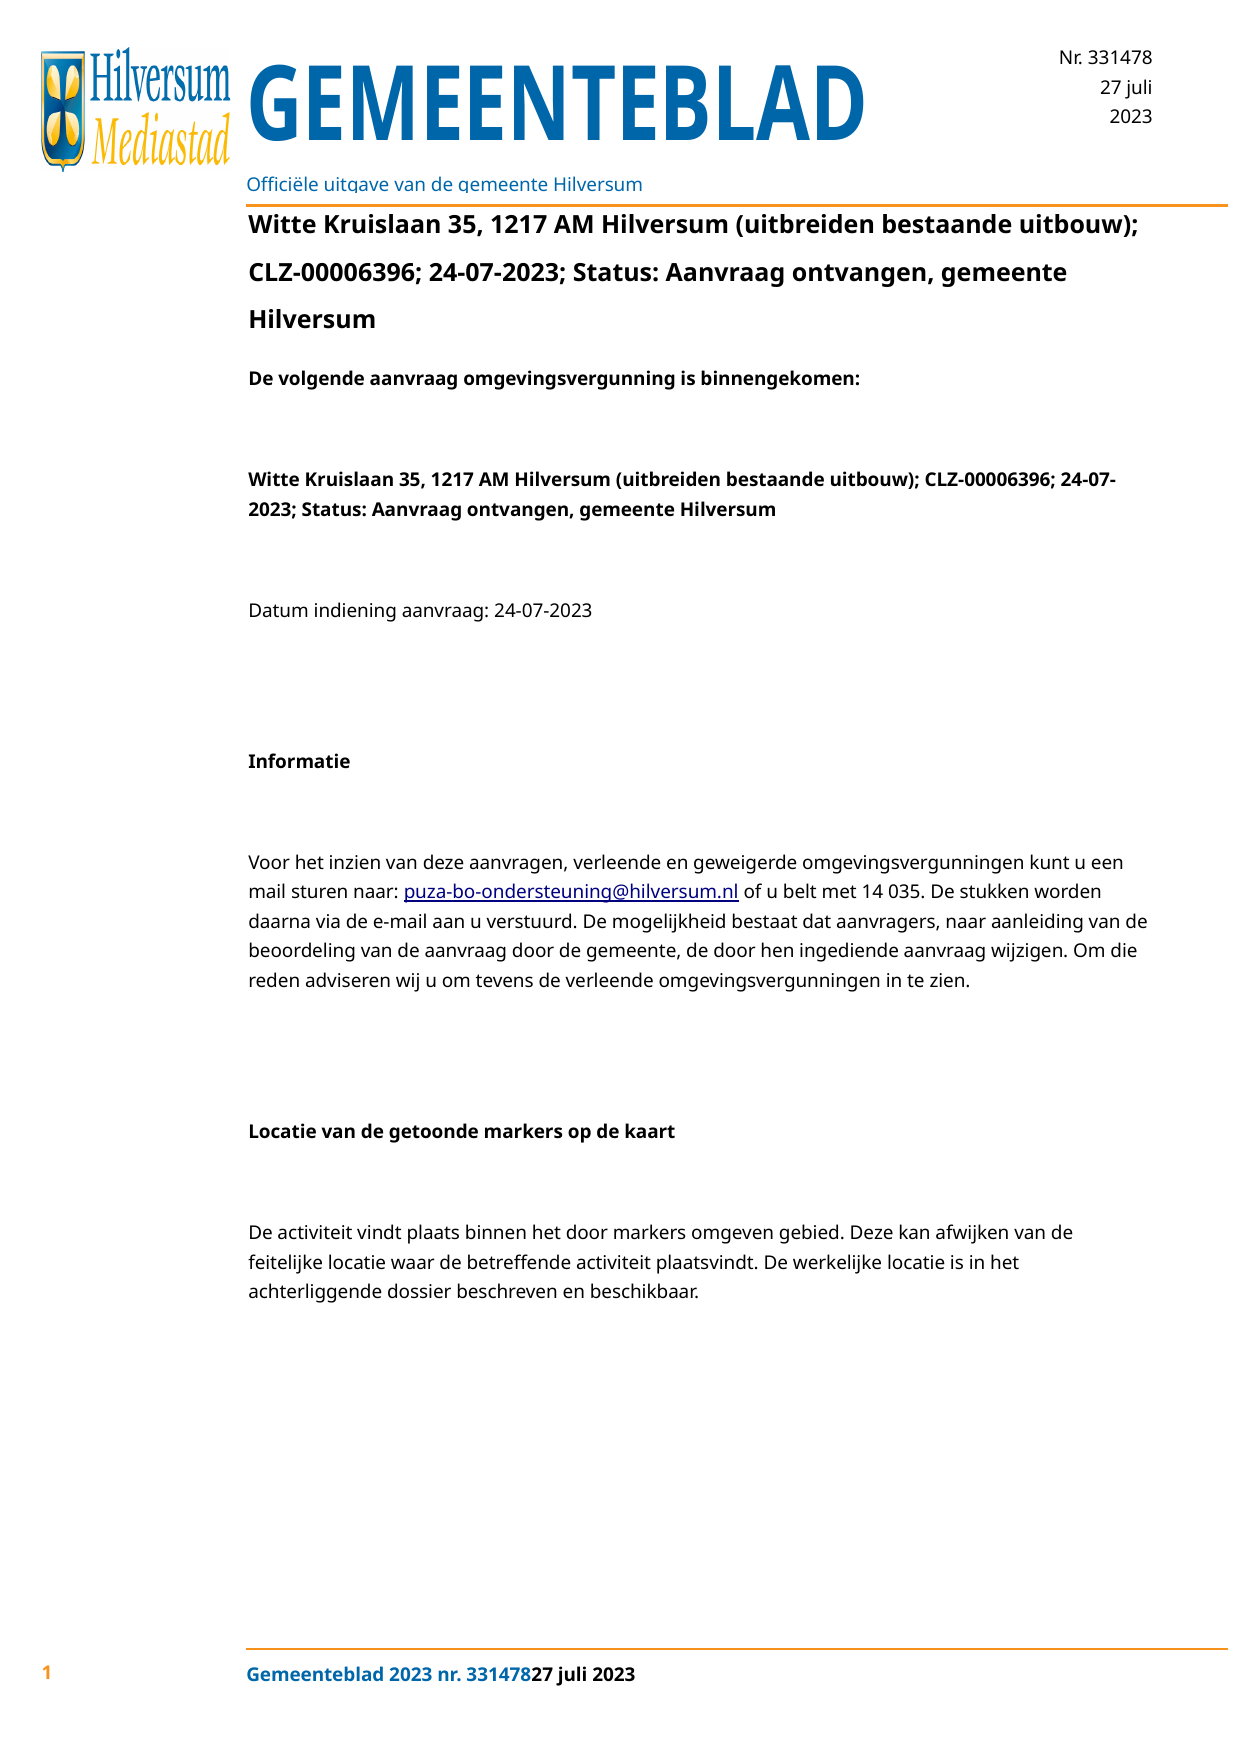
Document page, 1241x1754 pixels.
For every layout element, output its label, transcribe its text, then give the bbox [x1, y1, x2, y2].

text Witte Kruislaan 35, 1217 AM Hilversum (uitbreiden bestaande uitbouw); CLZ-00006396; 24-07-2023; Status: Aanvraag ontvangen, gemeente Hilversum [248, 207, 1152, 336]
text De volgende aanvraag omgevingsvergunning is binnengekomen: [248, 366, 1152, 391]
text Locatie van de getoonde markers op de kaart [248, 1118, 1152, 1144]
text Informatie [248, 748, 1152, 774]
text Datum indiening aanvraag: 24-07-2023 [248, 597, 1152, 622]
text Voor het inzien van deze aanvragen, verleende en geweigerde omgevingsvergunningen kunt u een mail sturen naar: puza-bo-ondersteuning@hilversum.nl of u belt met 14 035. De stukken worden daarna via de e-mail aan u verstuurd. De mogelijkheid bestaat dat aanvragers, naar aanleiding van de beoordeling van de aanvraag door de gemeente, de door hen ingediende aanvraag wijzigen. Om die reden adviseren wij u om tevens de verleende omgevingsvergunningen in te zien. [248, 849, 1152, 993]
text Witte Kruislaan 35, 1217 AM Hilversum (uitbreiden bestaande uitbouw); CLZ-00006396; 24-07-2023; Status: Aanvraag ontvangen, gemeente Hilversum [248, 466, 1152, 522]
picture [41, 47, 231, 172]
text De activiteit vindt plaats binnen het door markers omgeven gebied. Deze kan afwijken van de feitelijke locatie waar de betreffende activiteit plaatsvindt. De werkelijke locatie is in het achterliggende dossier beschreven en beschikbaar. [248, 1219, 1152, 1304]
